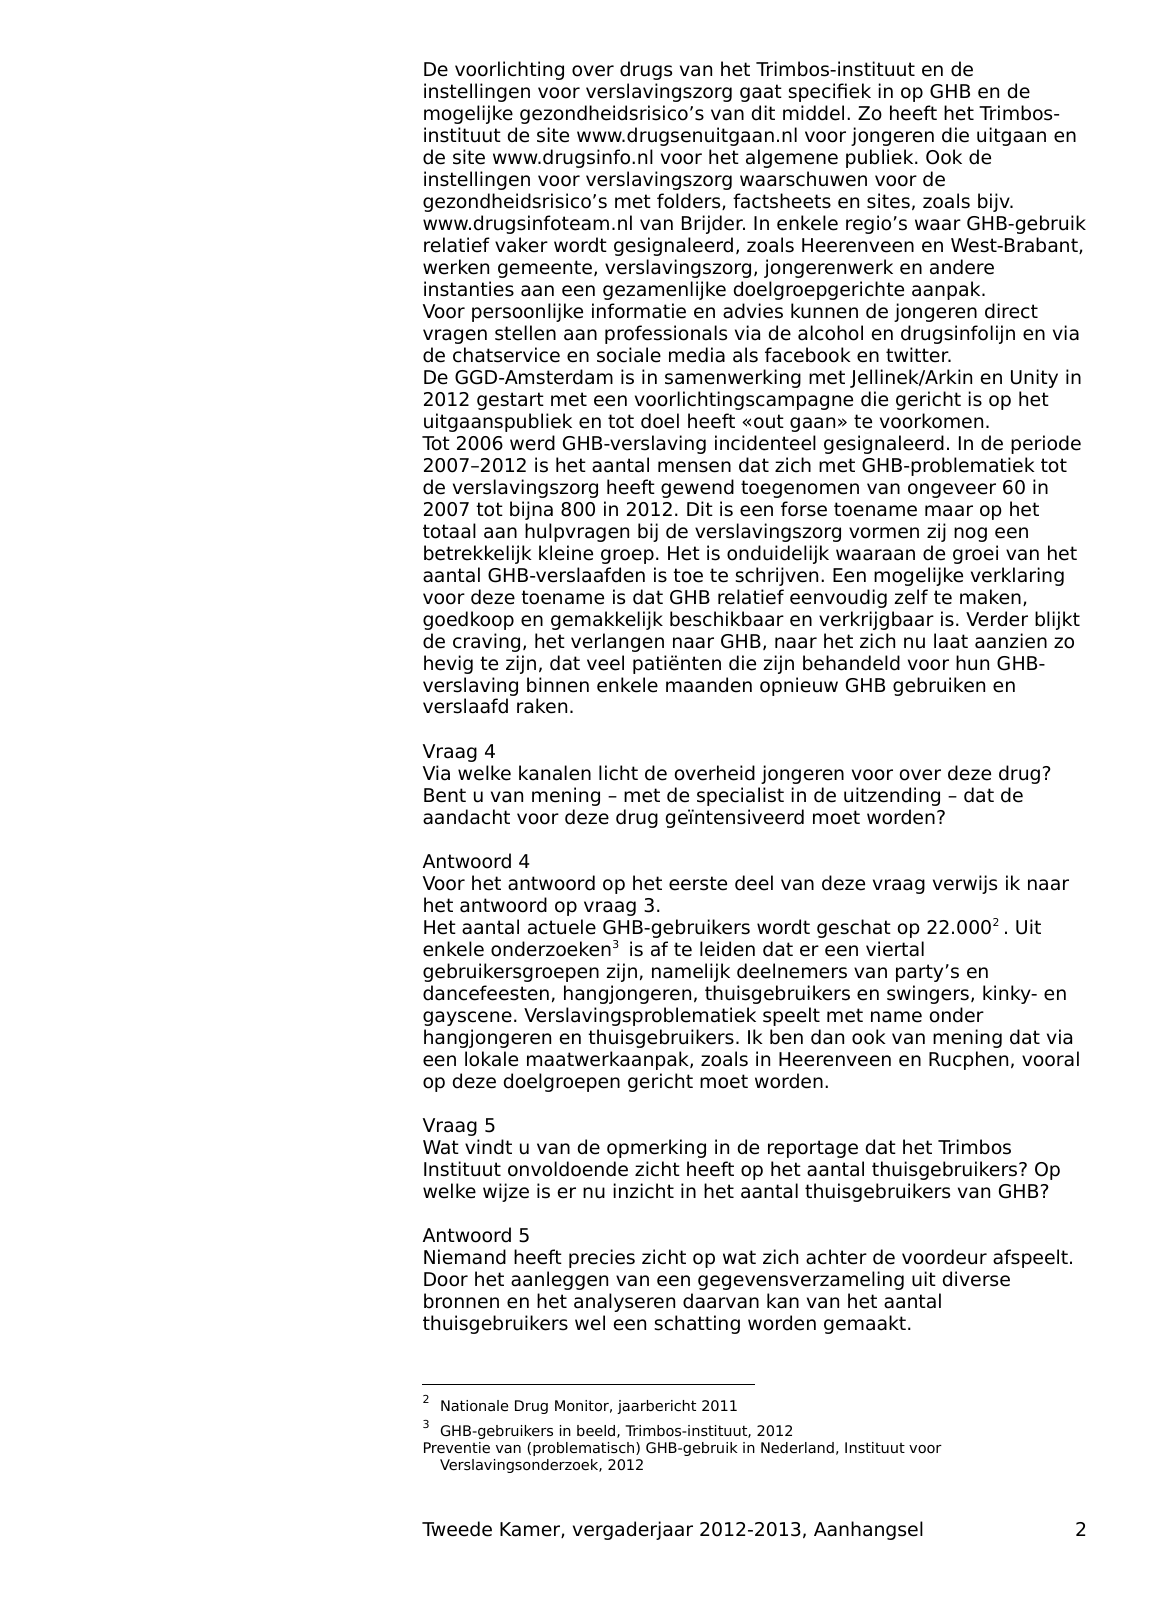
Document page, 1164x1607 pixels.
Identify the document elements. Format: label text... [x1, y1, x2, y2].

text Preventie van (problematisch) GHB-gebruik in Nederland, Instituut voor Verslavingsonderzoek, 2012 [422, 1441, 1087, 1474]
text De voorlichting over drugs van het Trimbos-instituut en de instellingen voor verslavingszorg gaat specifiek in op GHB en de mogelijke gezondheidsrisico’s van dit middel. Zo heeft het Trimbos-instituut de site www.drugsenuitgaan.nl voor jongeren die uitgaan en de site www.drugsinfo.nl voor het algemene publiek. Ook de instellingen voor verslavingszorg waarschuwen voor de gezondheidsrisico’s met folders, factsheets en sites, zoals bijv. www.drugsinfoteam.nl van Brijder. In enkele regio’s waar GHB-gebruik relatief vaker wordt gesignaleerd, zoals Heerenveen en West-Brabant, werken gemeente, verslavingszorg, jongerenwerk en andere instanties aan een gezamenlijke doelgroepgerichte aanpak. [422, 59, 1087, 301]
text Antwoord 4 [422, 851, 1087, 873]
text Voor het antwoord op het eerste deel van deze vraag verwijs ik naar het antwoord op vraag 3. [422, 873, 1087, 917]
text De GGD-Amsterdam is in samenwerking met Jellinek/Arkin en Unity in 2012 gestart met een voorlichtingscampagne die gericht is op het uitgaanspubliek en tot doel heeft «out gaan» te voorkomen. [422, 367, 1087, 433]
text Vraag 4 [422, 741, 1087, 763]
text GHB-gebruikers in beeld, Trimbos-instituut, 2012 [422, 1418, 1087, 1441]
text Het aantal actuele GHB-gebruikers wordt geschat op 22.000. Uit enkele onderzoeken is af te leiden dat er een viertal gebruikersgroepen zijn, namelijk deelnemers van party’s en dancefeesten, hangjongeren, thuisgebruikers en swingers, kinky- en gayscene. Verslavingsproblematiek speelt met name onder hangjongeren en thuisgebruikers. Ik ben dan ook van mening dat via een lokale maatwerkaanpak, zoals in Heerenveen en Rucphen, vooral op deze doelgroepen gericht moet worden. [422, 917, 1087, 1092]
text Niemand heeft precies zicht op wat zich achter de voordeur afspeelt. Door het aanleggen van een gegevensverzameling uit diverse bronnen en het analyseren daarvan kan van het aantal thuisgebruikers wel een schatting worden gemaakt. [422, 1247, 1087, 1335]
text Vraag 5 [422, 1115, 1087, 1137]
text Via welke kanalen licht de overheid jongeren voor over deze drug? Bent u van mening – met de specialist in de uitzending – dat de aandacht voor deze drug geïntensiveerd moet worden? [422, 763, 1087, 828]
text Nationale Drug Monitor, jaarbericht 2011 [422, 1393, 1087, 1416]
text Wat vindt u van de opmerking in de reportage dat het Trimbos Instituut onvoldoende zicht heeft op het aantal thuisgebruikers? Op welke wijze is er nu inzicht in het aantal thuisgebruikers van GHB? [422, 1137, 1087, 1203]
text Tot 2006 werd GHB-verslaving incidenteel gesignaleerd. In de periode 2007–2012 is het aantal mensen dat zich met GHB-problematiek tot de verslavingszorg heeft gewend toegenomen van ongeveer 60 in 2007 tot bijna 800 in 2012. Dit is een forse toename maar op het totaal aan hulpvragen bij de verslavingszorg vormen zij nog een betrekkelijk kleine groep. Het is onduidelijk waaraan de groei van het aantal GHB-verslaafden is toe te schrijven. Een mogelijke verklaring voor deze toename is dat GHB relatief eenvoudig zelf te maken, goedkoop en gemakkelijk beschikbaar en verkrijgbaar is. Verder blijkt de craving, het verlangen naar GHB, naar het zich nu laat aanzien zo hevig te zijn, dat veel patiënten die zijn behandeld voor hun GHB-verslaving binnen enkele maanden opnieuw GHB gebruiken en verslaafd raken. [422, 433, 1087, 718]
text Antwoord 5 [422, 1225, 1087, 1247]
text Voor persoonlijke informatie en advies kunnen de jongeren direct vragen stellen aan professionals via de alcohol en drugsinfolijn en via de chatservice en sociale media als facebook en twitter. [422, 301, 1087, 367]
